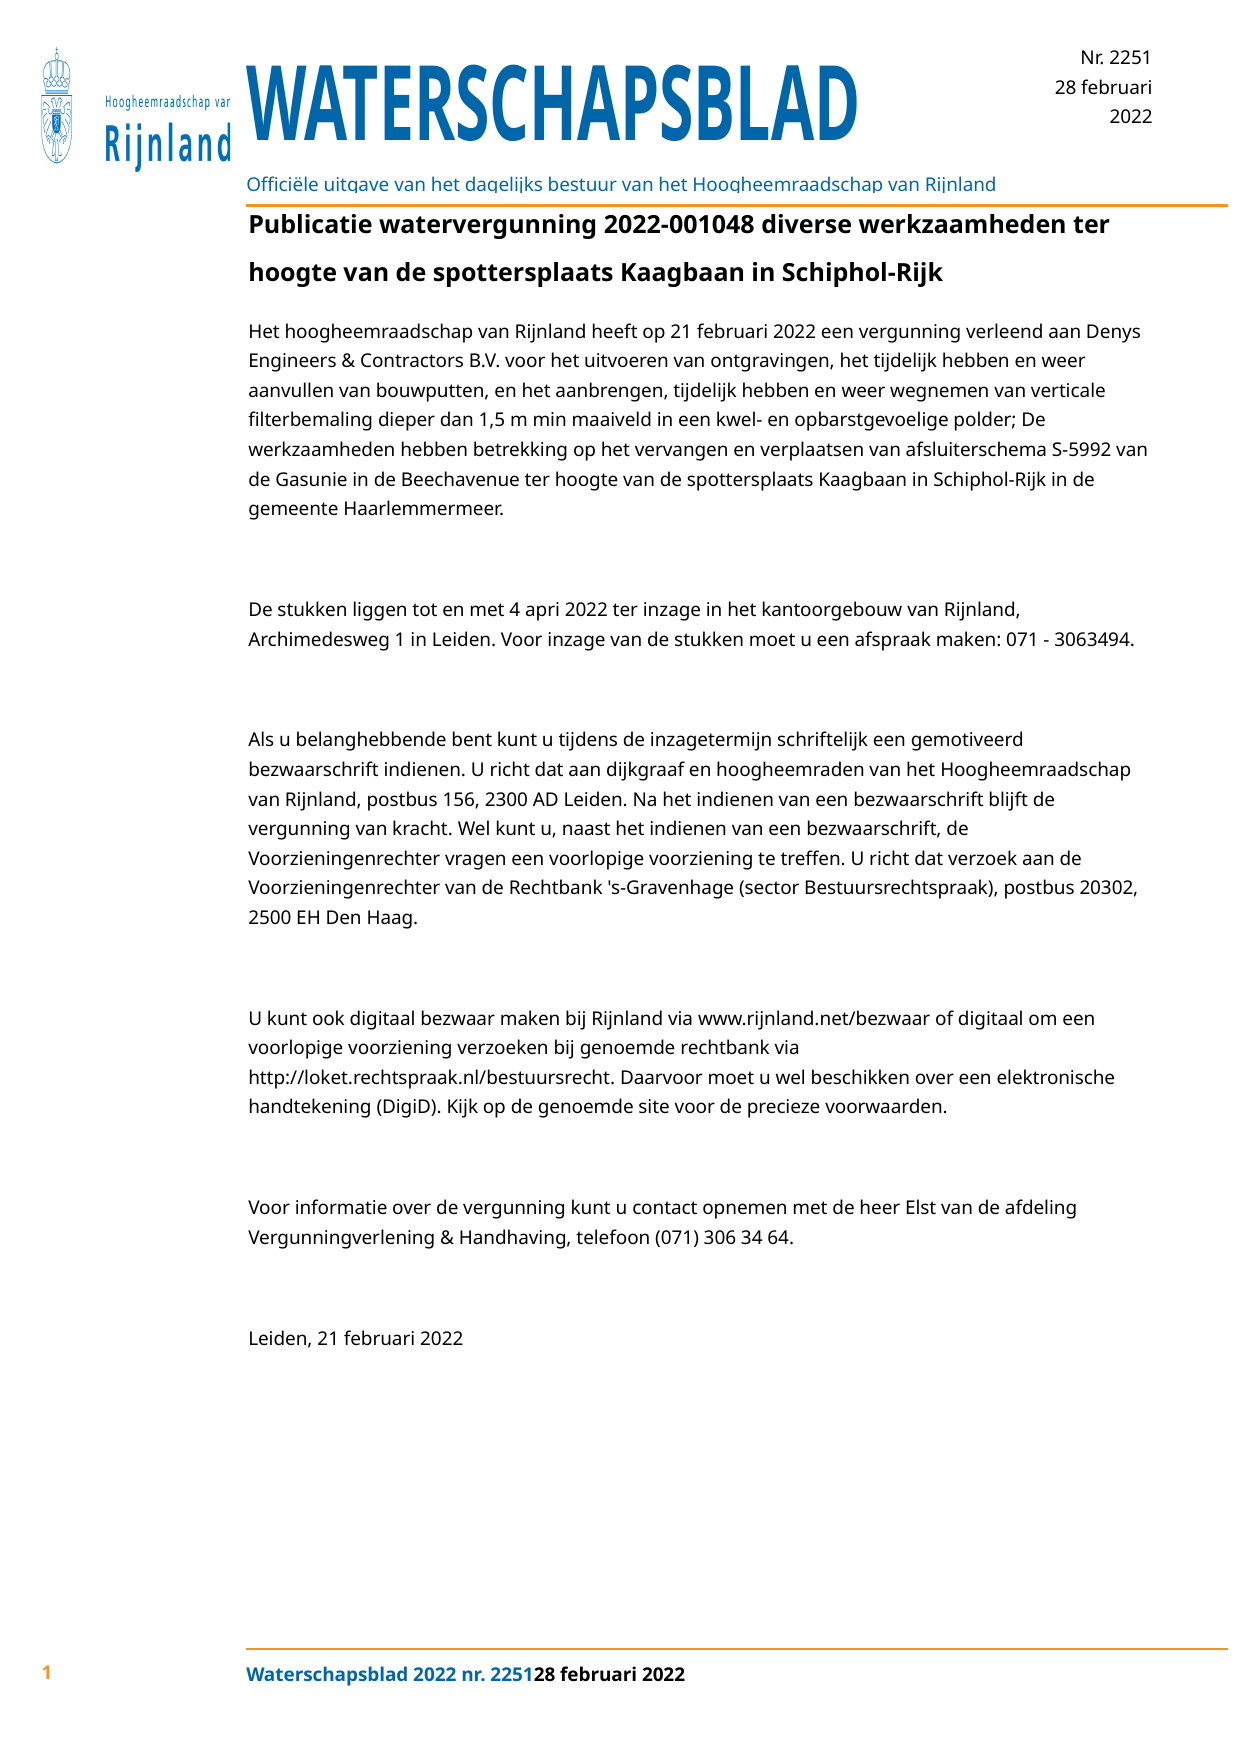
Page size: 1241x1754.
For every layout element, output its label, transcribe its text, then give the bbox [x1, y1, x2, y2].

text Leiden, 21 februari 2022 [248, 1325, 1152, 1351]
text De stukken liggen tot en met 4 apri 2022 ter inzage in het kantoorgebouw van Rijnland, Archimedesweg 1 in Leiden. Voor inzage van de stukken moet u een afspraak maken: 071 - 3063494. [248, 596, 1152, 652]
text Als u belanghebbende bent kunt u tijdens de inzagetermijn schriftelijk een gemotiveerd bezwaarschrift indienen. U richt dat aan dijkgraaf en hoogheemraden van het Hoogheemraadschap van Rijnland, postbus 156, 2300 AD Leiden. Na het indienen van een bezwaarschrift blijft de vergunning van kracht. Wel kunt u, naast het indienen van een bezwaarschrift, de Voorzieningenrechter vragen een voorlopige voorziening te treffen. U richt dat verzoek aan de Voorzieningenrechter van de Rechtbank 's-Gravenhage (sector Bestuursrechtspraak), postbus 20302, 2500 EH Den Haag. [248, 727, 1152, 930]
text Publicatie watervergunning 2022-001048 diverse werkzaamheden ter hoogte van de spottersplaats Kaagbaan in Schiphol-Rijk [248, 207, 1152, 288]
picture [41, 47, 231, 172]
text Het hoogheemraadschap van Rijnland heeft op 21 februari 2022 een vergunning verleend aan Denys Engineers & Contractors B.V. voor het uitvoeren van ontgravingen, het tijdelijk hebben en weer aanvullen van bouwputten, en het aanbrengen, tijdelijk hebben en weer wegnemen van verticale filterbemaling dieper dan 1,5 m min maaiveld in een kwel- en opbarstgevoelige polder; De werkzaamheden hebben betrekking op het vervangen en verplaatsen van afsluiterschema S-5992 van de Gasunie in de Beechavenue ter hoogte van de spottersplaats Kaagbaan in Schiphol-Rijk in de gemeente Haarlemmermeer. [248, 318, 1152, 521]
text Voor informatie over de vergunning kunt u contact opnemen met de heer Elst van de afdeling Vergunningverlening & Handhaving, telefoon (071) 306 34 64. [248, 1194, 1152, 1250]
text U kunt ook digitaal bezwaar maken bij Rijnland via www.rijnland.net/bezwaar of digitaal om een voorlopige voorziening verzoeken bij genoemde rechtbank via http://loket.rechtspraak.nl/bestuursrecht. Daarvoor moet u wel beschikken over een elektronische handtekening (DigiD). Kijk op de genoemde site voor de precieze voorwaarden. [248, 1005, 1152, 1119]
